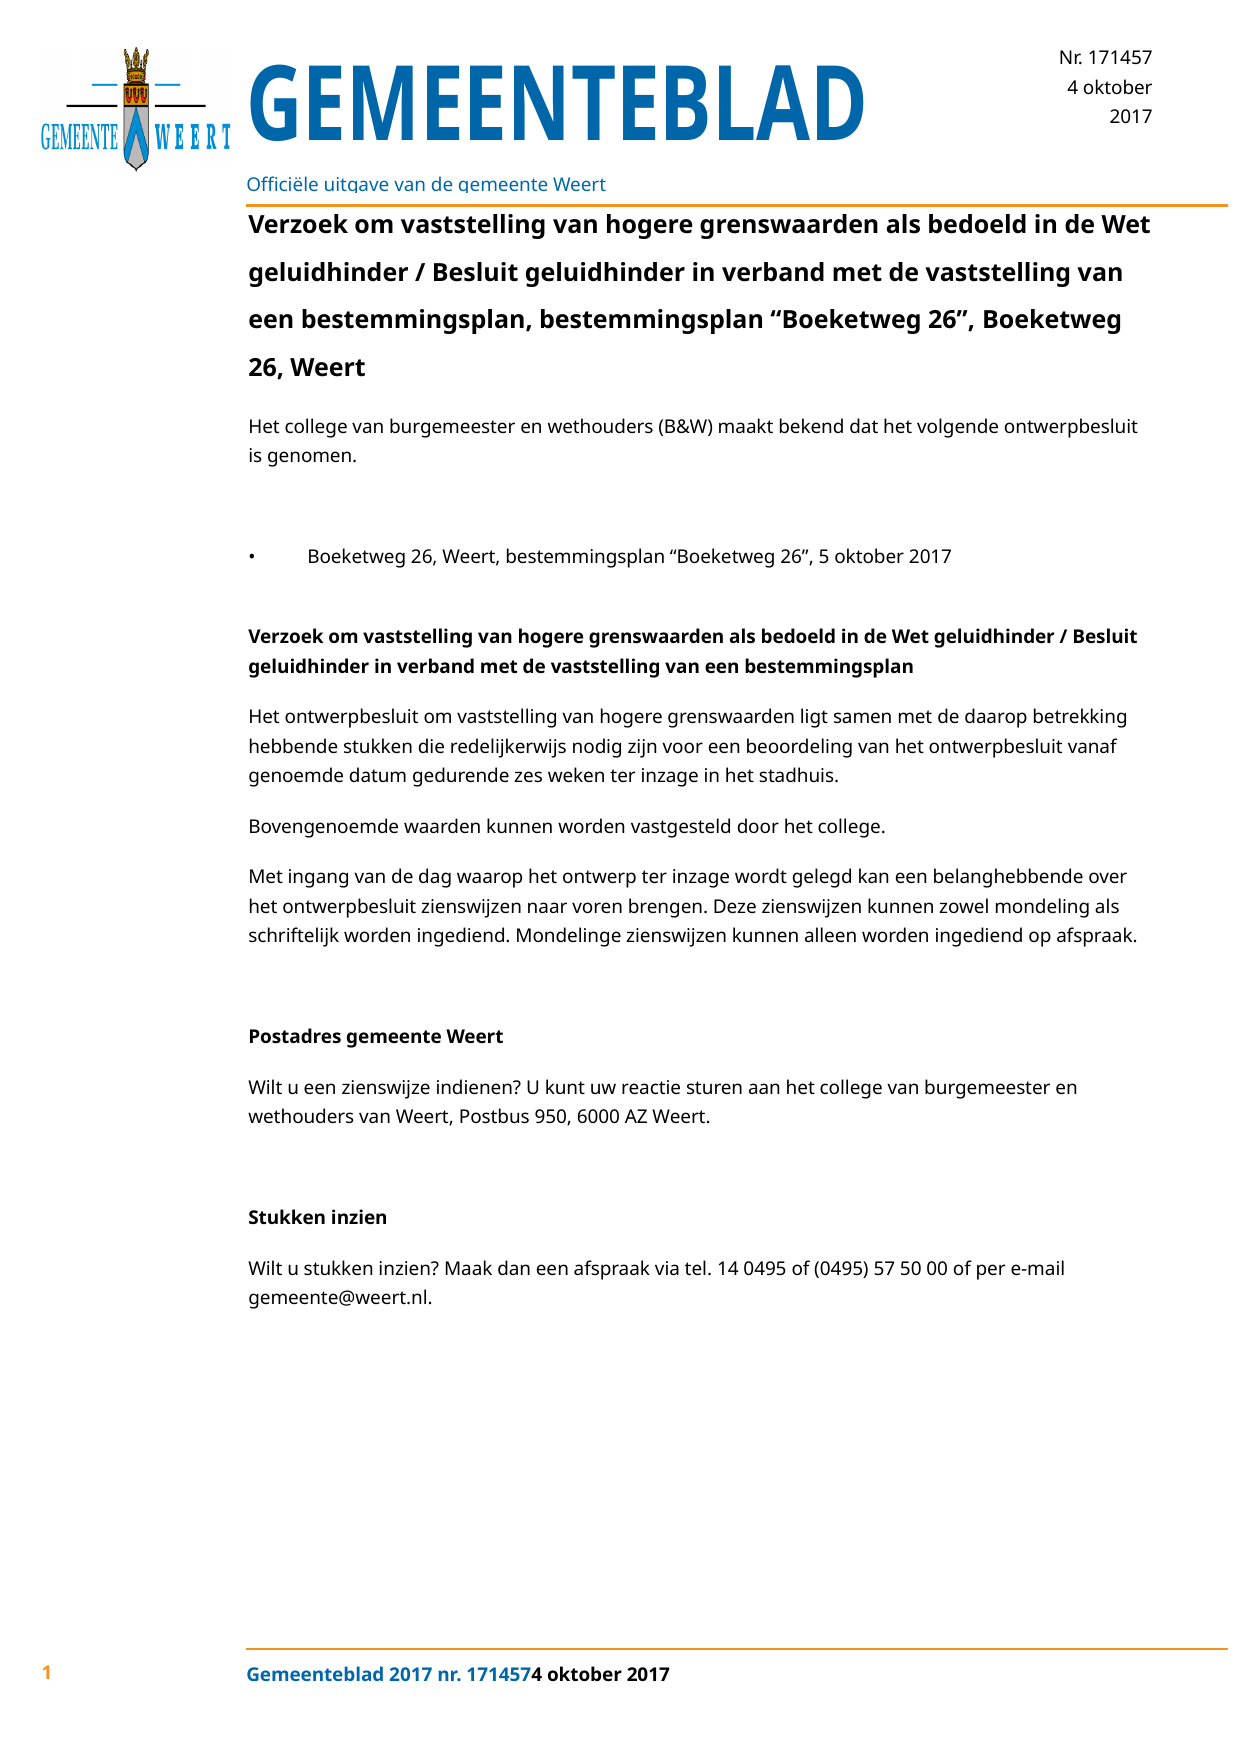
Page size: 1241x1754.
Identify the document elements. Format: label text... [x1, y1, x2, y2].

text Verzoek om vaststelling van hogere grenswaarden als bedoeld in de Wet geluidhinder / Besluit geluidhinder in verband met de vaststelling van een bestemmingsplan [248, 623, 1152, 679]
text Wilt u een zienswijze indienen? U kunt uw reactie sturen aan het college van burgemeester en wethouders van Weert, Postbus 950, 6000 AZ Weert. [248, 1074, 1152, 1129]
text Met ingang van de dag waarop het ontwerp ter inzage wordt gelegd kan een belanghebbende over het ontwerpbesluit zienswijzen naar voren brengen. Deze zienswijzen kunnen zowel mondeling als schriftelijk worden ingediend. Mondelinge zienswijzen kunnen alleen worden ingediend op afspraak. [248, 863, 1152, 948]
text Wilt u stukken inzien? Maak dan een afspraak via tel. 14 0495 of (0495) 57 50 00 of per e-mail gemeente@weert.nl. [248, 1255, 1152, 1310]
text Bovengenoemde waarden kunnen worden vastgesteld door het college. [248, 813, 1152, 839]
text Het ontwerpbesluit om vaststelling van hogere grenswaarden ligt samen met de daarop betrekking hebbende stukken die redelijkerwijs nodig zijn voor een beoordeling van het ontwerpbesluit vanaf genoemde datum gedurende zes weken ter inzage in het stadhuis. [248, 703, 1152, 788]
text Het college van burgemeester en wethouders (B&W) maakt bekend dat het volgende ontwerpbesluit is genomen. [248, 413, 1152, 468]
list Boeketweg 26, Weert, bestemmingsplan “Boeketweg 26”, 5 oktober 2017 [248, 543, 1152, 569]
picture [41, 47, 231, 172]
text Stukken inzien [248, 1204, 1152, 1230]
text Verzoek om vaststelling van hogere grenswaarden als bedoeld in de Wet geluidhinder / Besluit geluidhinder in verband met de vaststelling van een bestemmingsplan, bestemmingsplan “Boeketweg 26”, Boeketweg 26, Weert [248, 207, 1152, 384]
text Postadres gemeente Weert [248, 1023, 1152, 1049]
